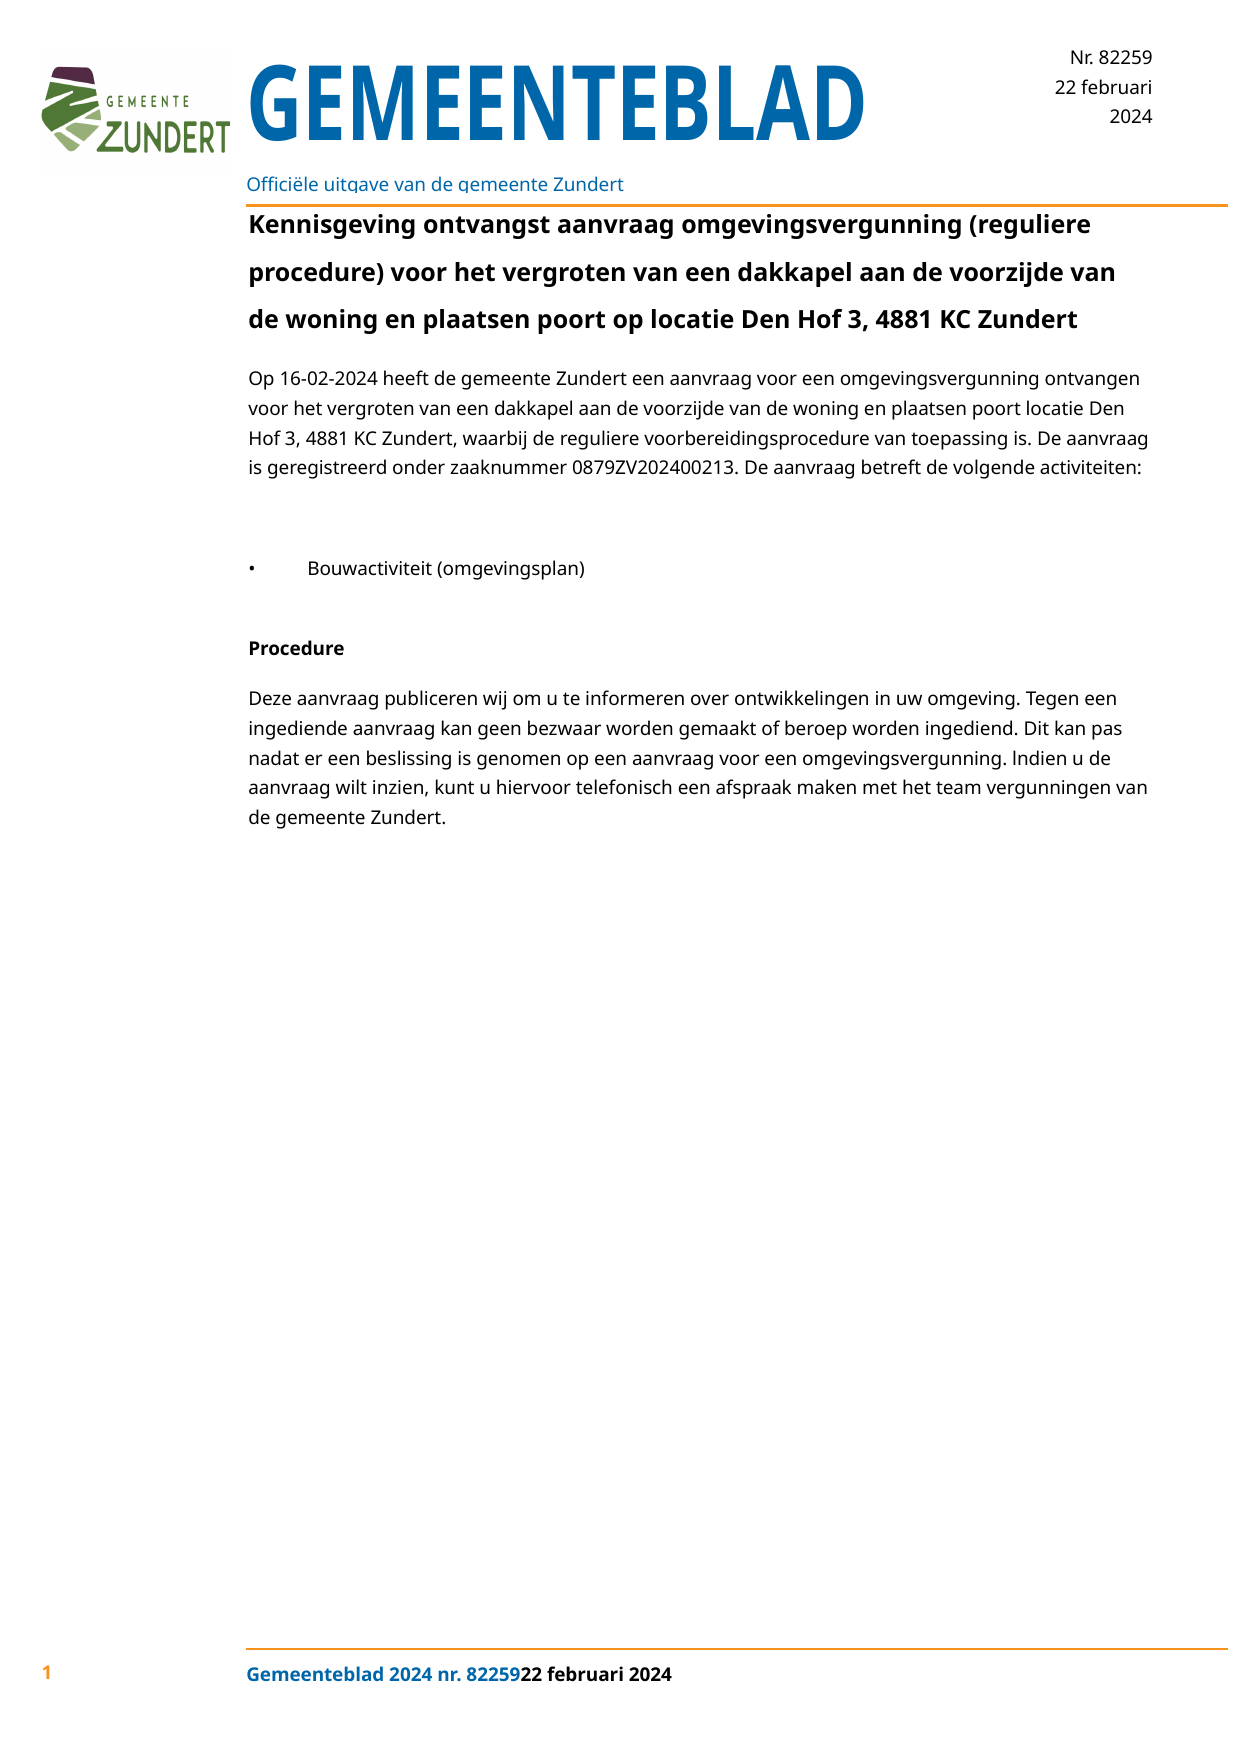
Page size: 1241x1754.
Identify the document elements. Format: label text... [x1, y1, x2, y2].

text Op 16-02-2024 heeft de gemeente Zundert een aanvraag voor een omgevingsvergunning ontvangen voor het vergroten van een dakkapel aan de voorzijde van de woning en plaatsen poort locatie Den Hof 3, 4881 KC Zundert, waarbij de reguliere voorbereidingsprocedure van toepassing is. De aanvraag is geregistreerd onder zaaknummer 0879ZV202400213. De aanvraag betreft de volgende activiteiten: [248, 366, 1152, 480]
text Procedure [248, 635, 1152, 661]
picture [41, 47, 231, 172]
text Kennisgeving ontvangst aanvraag omgevingsvergunning (reguliere procedure) voor het vergroten van een dakkapel aan de voorzijde van de woning en plaatsen poort op locatie Den Hof 3, 4881 KC Zundert [248, 207, 1152, 336]
text Deze aanvraag publiceren wij om u te informeren over ontwikkelingen in uw omgeving. Tegen een ingediende aanvraag kan geen bezwaar worden gemaakt of beroep worden ingediend. Dit kan pas nadat er een beslissing is genomen op een aanvraag voor een omgevingsvergunning. lndien u de aanvraag wilt inzien, kunt u hiervoor telefonisch een afspraak maken met het team vergunningen van de gemeente Zundert. [248, 686, 1152, 829]
list Bouwactiviteit (omgevingsplan) [248, 555, 1152, 581]
